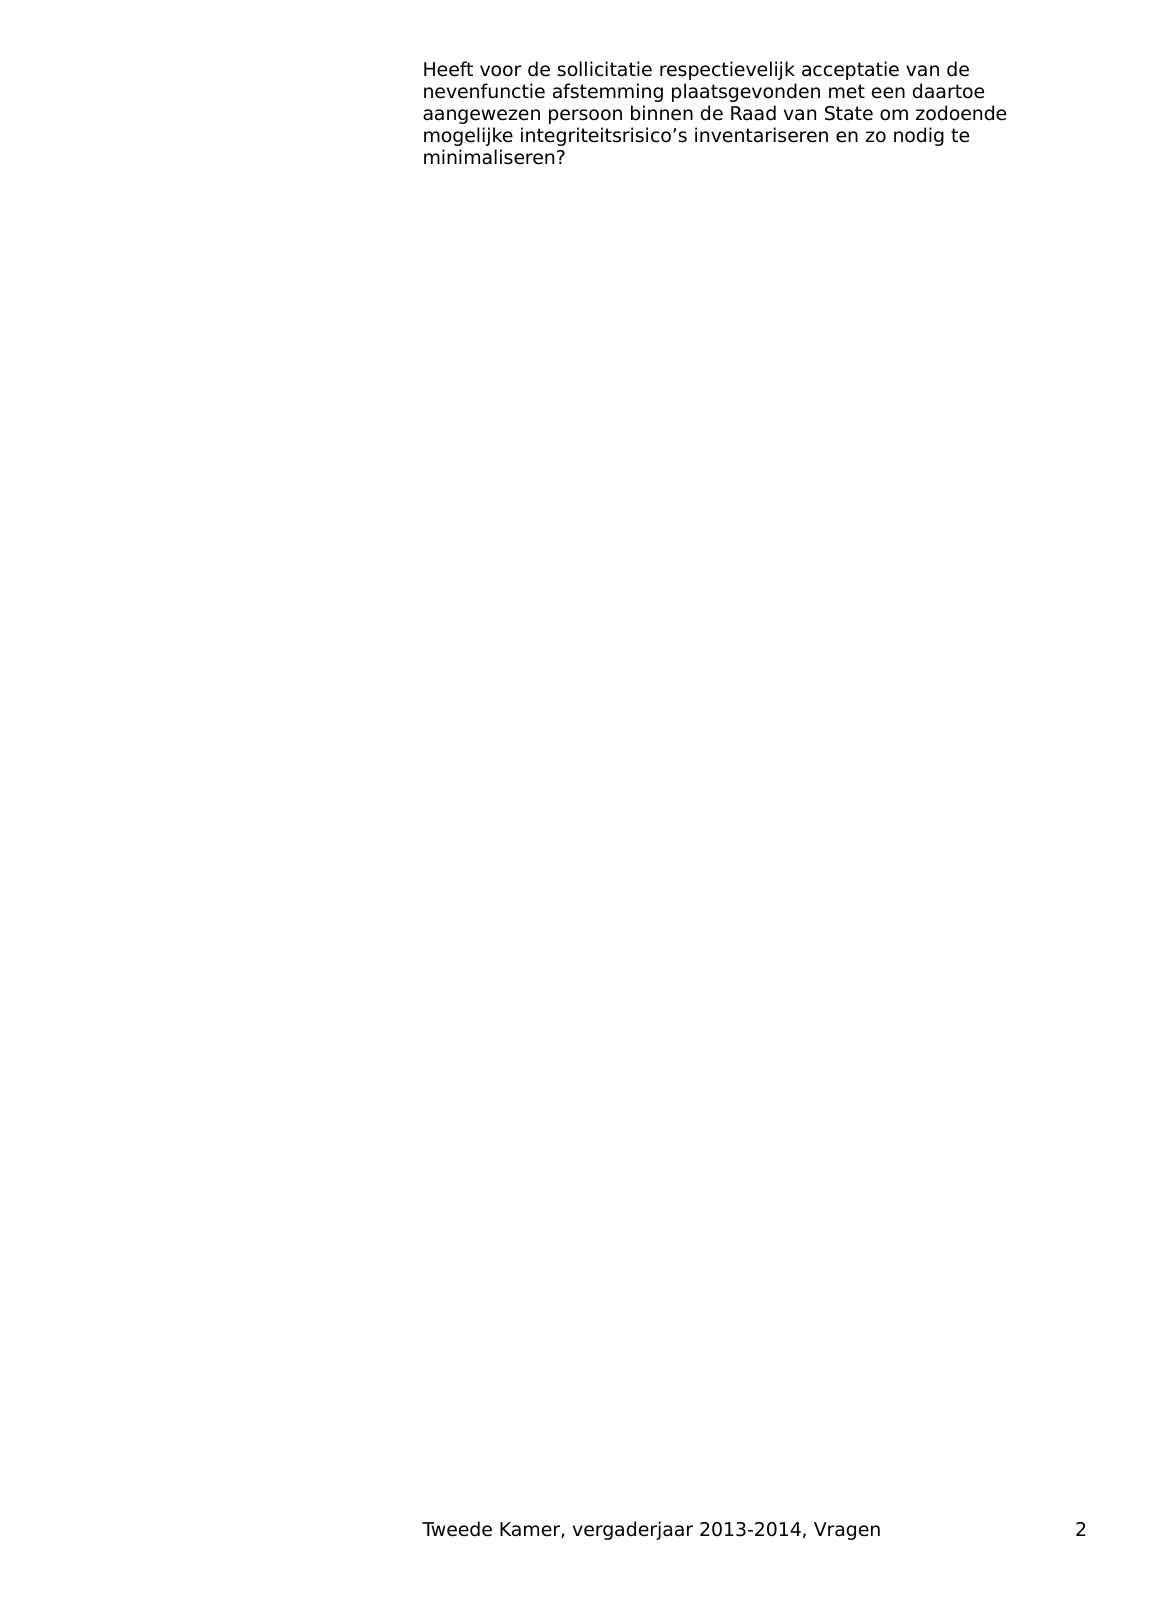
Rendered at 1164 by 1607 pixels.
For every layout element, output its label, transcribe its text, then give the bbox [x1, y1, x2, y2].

text Heeft voor de sollicitatie respectievelijk acceptatie van de nevenfunctie afstemming plaatsgevonden met een daartoe aangewezen persoon binnen de Raad van State om zodoende mogelijke integriteitsrisico’s inventariseren en zo nodig te minimaliseren? [422, 59, 1087, 169]
